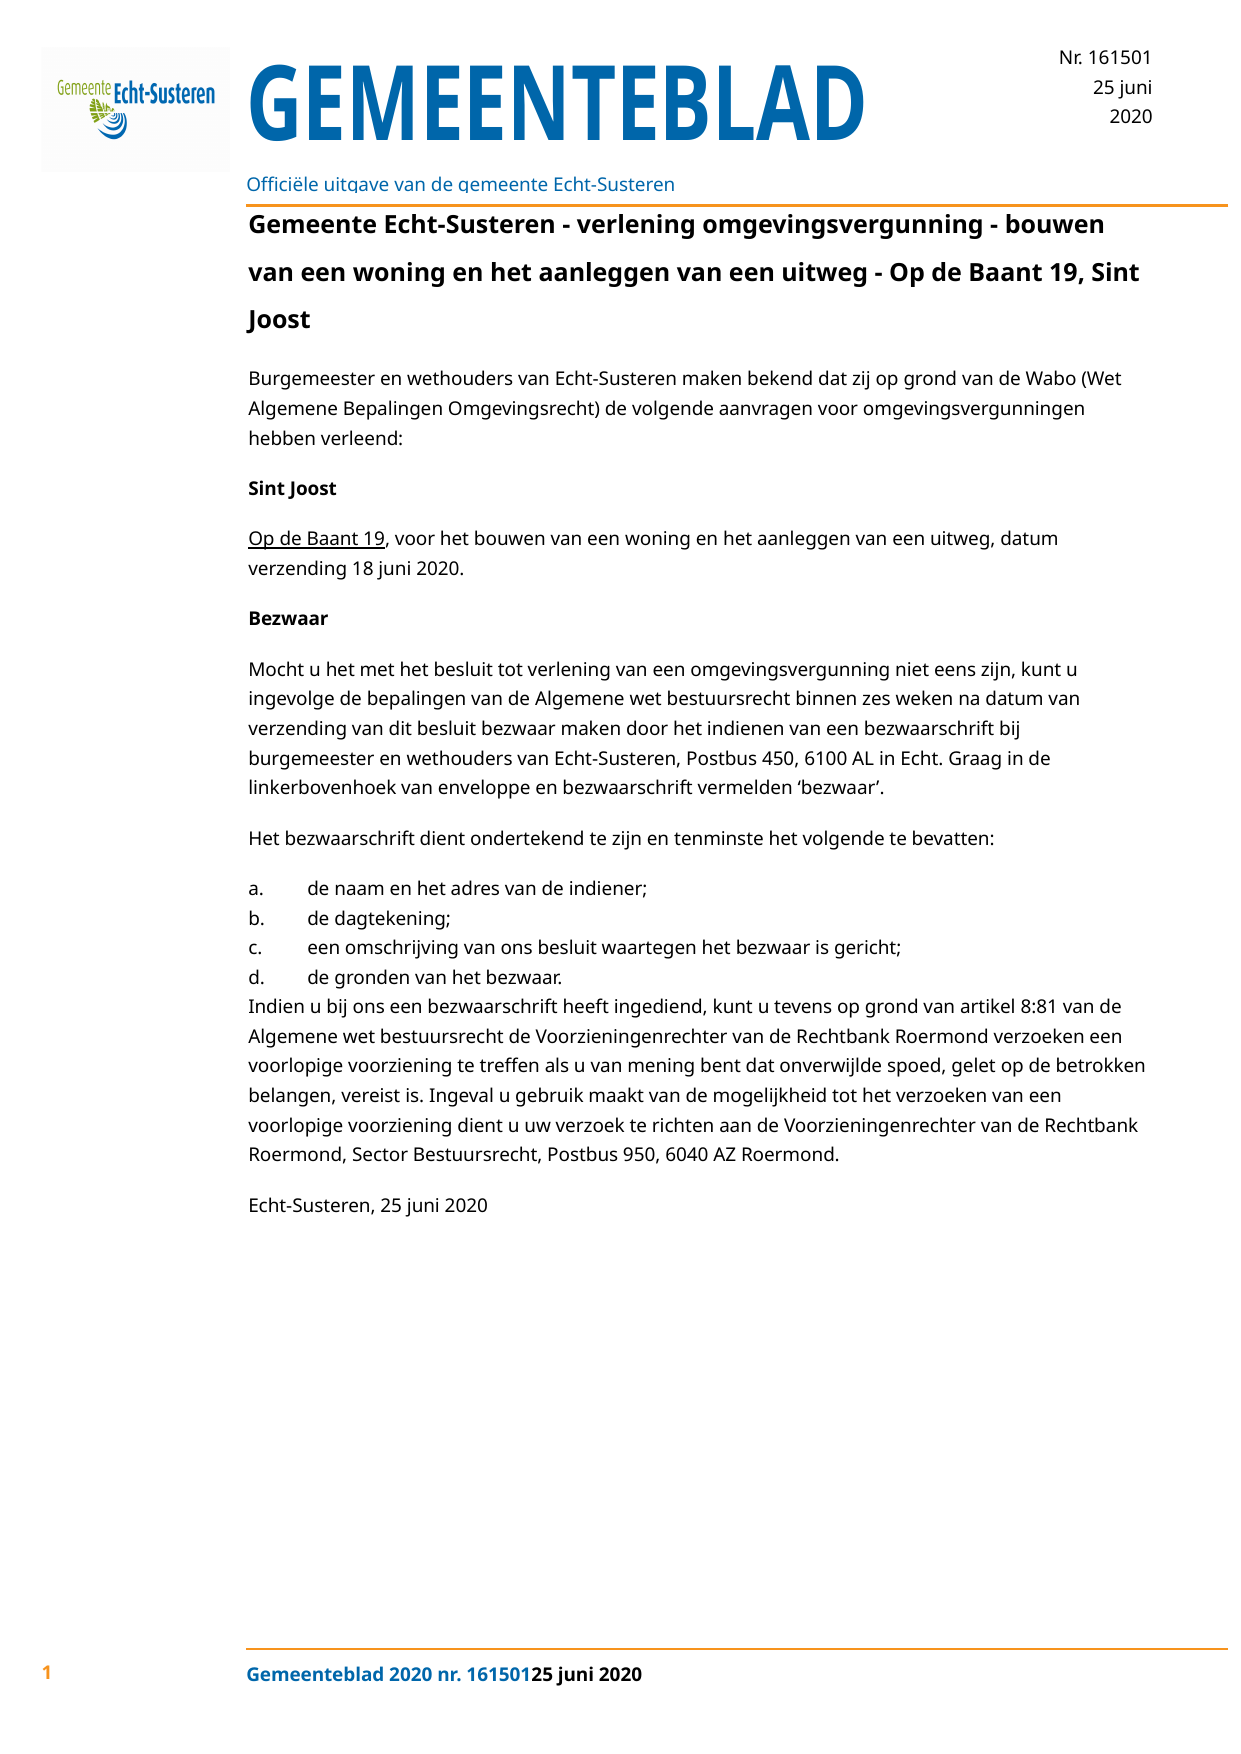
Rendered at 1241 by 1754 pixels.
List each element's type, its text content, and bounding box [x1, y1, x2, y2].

text Mocht u het met het besluit tot verlening van een omgevingsvergunning niet eens zijn, kunt u ingevolge de bepalingen van de Algemene wet bestuursrecht binnen zes weken na datum van verzending van dit besluit bezwaar maken door het indienen van een bezwaarschrift bij burgemeester en wethouders van Echt-Susteren, Postbus 450, 6100 AL in Echt. Graag in de linkerbovenhoek van enveloppe en bezwaarschrift vermelden ‘bezwaar’. [248, 656, 1152, 800]
text Indien u bij ons een bezwaarschrift heeft ingediend, kunt u tevens op grond van artikel 8:81 van de Algemene wet bestuursrecht de Voorzieningenrechter van de Rechtbank Roermond verzoeken een voorlopige voorziening te treffen als u van mening bent dat onverwijlde spoed, gelet op de betrokken belangen, vereist is. Ingeval u gebruik maakt van de mogelijkheid tot het verzoeken van een voorlopige voorziening dient u uw verzoek te richten aan de Voorzieningenrechter van de Rechtbank Roermond, Sector Bestuursrecht, Postbus 950, 6040 AZ Roermond. [248, 993, 1152, 1167]
text Op de Baant 19, voor het bouwen van een woning en het aanleggen van een uitweg, datum verzending 18 juni 2020. [248, 526, 1152, 581]
list de gronden van het bezwaar. [248, 964, 1152, 989]
list een omschrijving van ons besluit waartegen het bezwaar is gericht; [248, 934, 1152, 960]
text Burgemeester en wethouders van Echt-Susteren maken bekend dat zij op grond van de Wabo (Wet Algemene Bepalingen Omgevingsrecht) de volgende aanvragen voor omgevingsvergunningen hebben verleend: [248, 366, 1152, 450]
list de dagtekening; [248, 905, 1152, 930]
text Echt-Susteren, 25 juni 2020 [248, 1192, 1152, 1217]
text Gemeente Echt-Susteren - verlening omgevingsvergunning - bouwen van een woning en het aanleggen van een uitweg - Op de Baant 19, Sint Joost [248, 207, 1152, 336]
text Sint Joost [248, 475, 1152, 501]
picture [41, 47, 231, 172]
text Bezwaar [248, 606, 1152, 631]
text Het bezwaarschrift dient ondertekend te zijn en tenminste het volgende te bevatten: [248, 825, 1152, 850]
list de naam en het adres van de indiener; [248, 875, 1152, 901]
